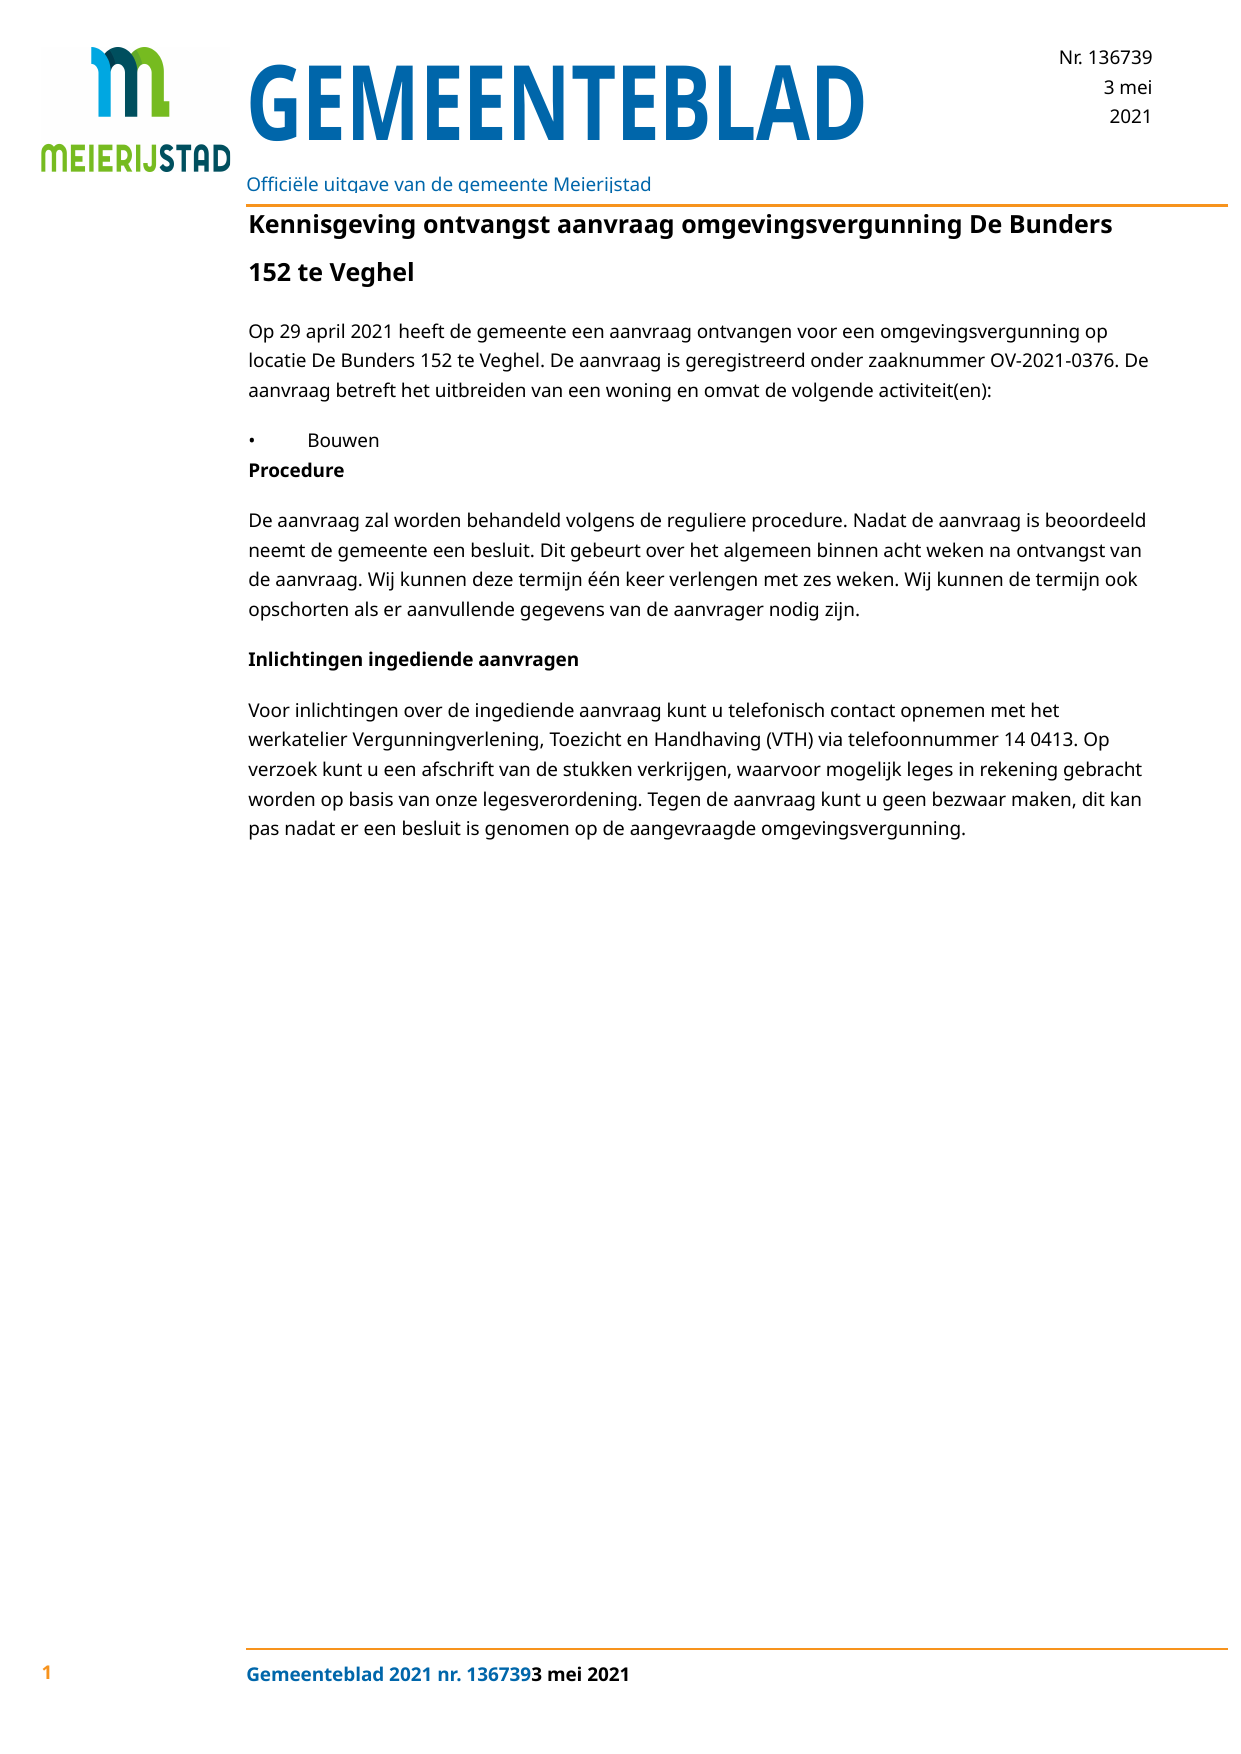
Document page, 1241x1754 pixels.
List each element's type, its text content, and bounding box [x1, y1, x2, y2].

list Bouwen [248, 427, 1152, 453]
text De aanvraag zal worden behandeld volgens de reguliere procedure. Nadat de aanvraag is beoordeeld neemt de gemeente een besluit. Dit gebeurt over het algemeen binnen acht weken na ontvangst van de aanvraag. Wij kunnen deze termijn één keer verlengen met zes weken. Wij kunnen de termijn ook opschorten als er aanvullende gegevens van de aanvrager nodig zijn. [248, 507, 1152, 622]
text Op 29 april 2021 heeft de gemeente een aanvraag ontvangen voor een omgevingsvergunning op locatie De Bunders 152 te Veghel. De aanvraag is geregistreerd onder zaaknummer OV-2021-0376. De aanvraag betreft het uitbreiden van een woning en omvat de volgende activiteit(en): [248, 318, 1152, 403]
text Procedure [248, 457, 1152, 483]
text Kennisgeving ontvangst aanvraag omgevingsvergunning De Bunders 152 te Veghel [248, 207, 1152, 288]
text Inlichtingen ingediende aanvragen [248, 647, 1152, 672]
text Voor inlichtingen over de ingediende aanvraag kunt u telefonisch contact opnemen met het werkatelier Vergunningverlening, Toezicht en Handhaving (VTH) via telefoonnummer 14 0413. Op verzoek kunt u een afschrift van de stukken verkrijgen, waarvoor mogelijk leges in rekening gebracht worden op basis van onze legesverordening. Tegen de aanvraag kunt u geen bezwaar maken, dit kan pas nadat er een besluit is genomen op de aangevraagde omgevingsvergunning. [248, 697, 1152, 841]
picture [41, 47, 231, 172]
